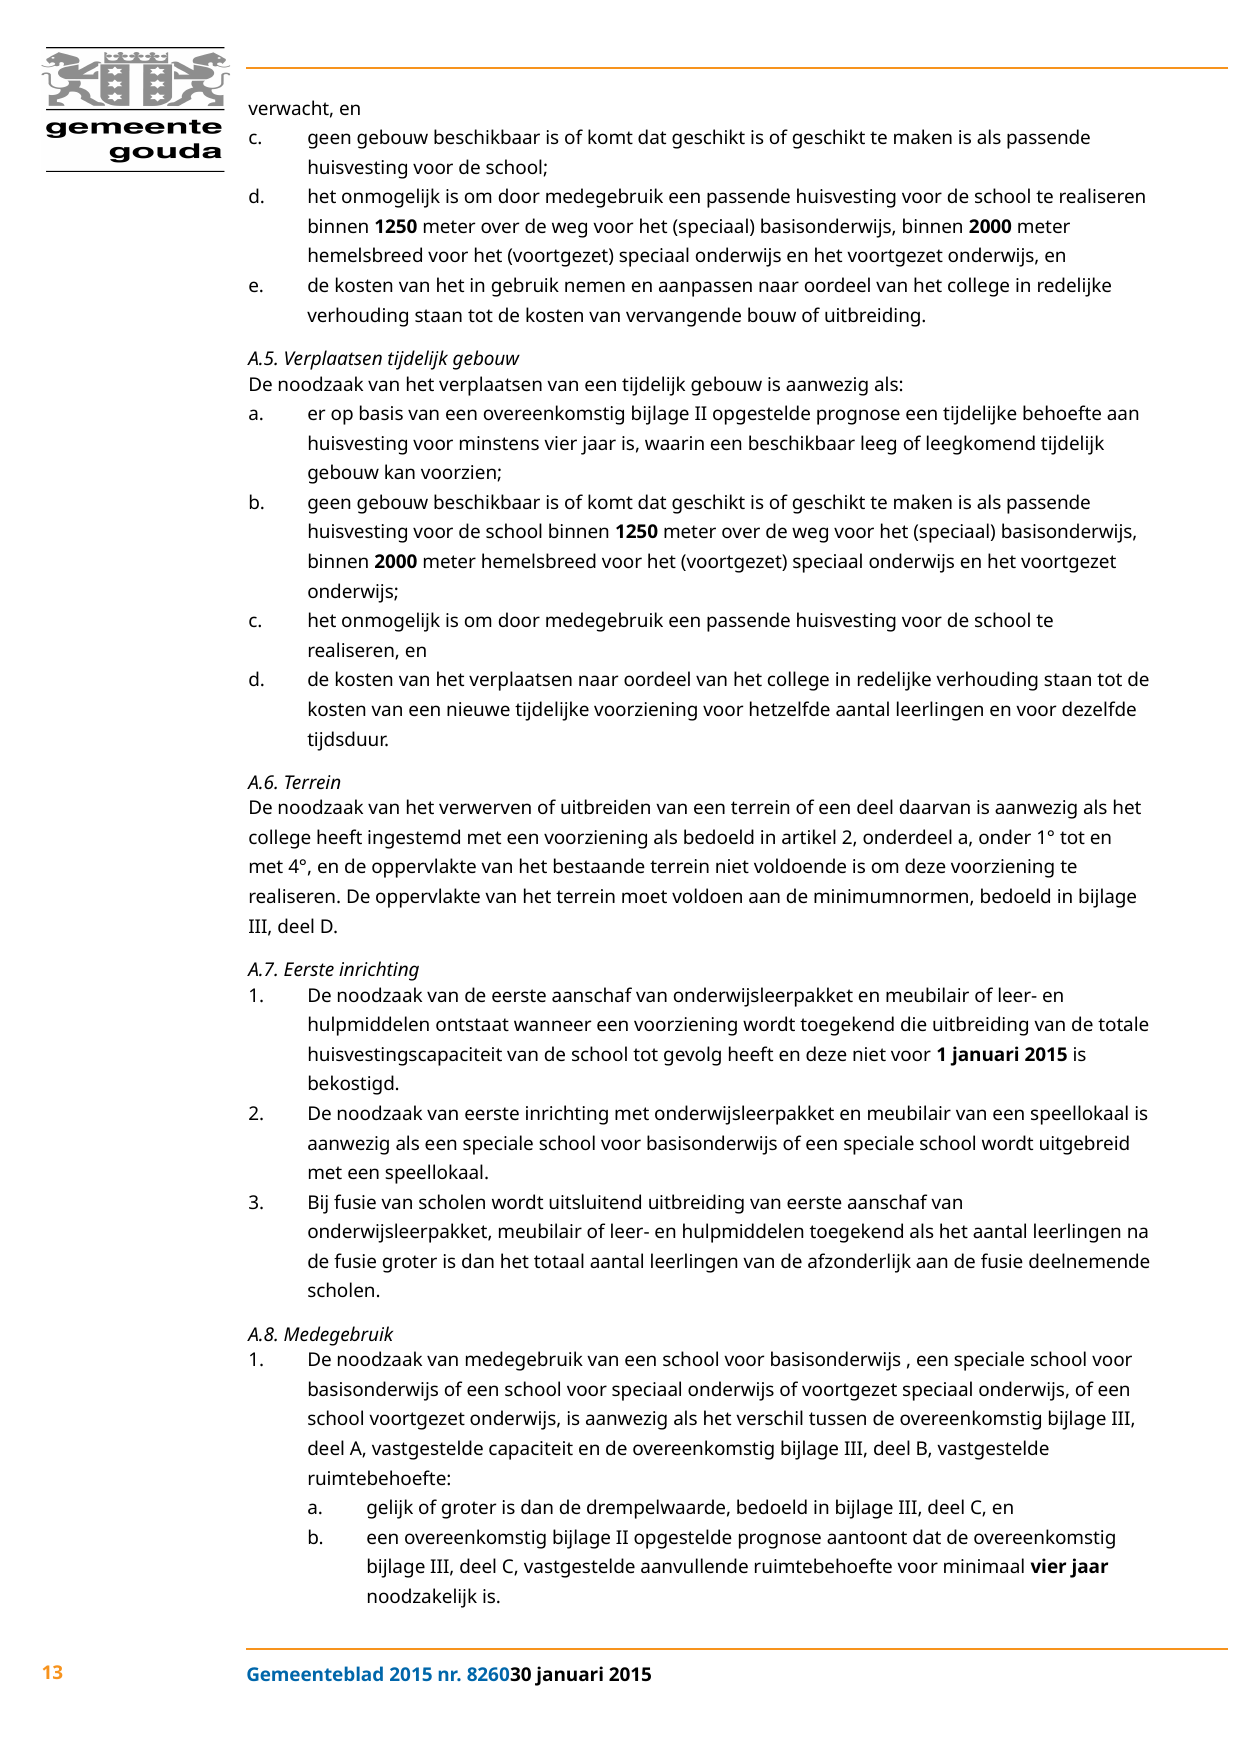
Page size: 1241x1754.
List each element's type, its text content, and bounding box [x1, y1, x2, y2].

list de kosten van het verplaatsen naar oordeel van het college in redelijke verhouding staan tot de kosten van een nieuwe tijdelijke voorziening voor hetzelfde aantal leerlingen en voor dezelfde tijdsduur. [248, 667, 1152, 751]
picture [41, 47, 231, 172]
list de kosten van het in gebruik nemen en aanpassen naar oordeel van het college in redelijke verhouding staan tot de kosten van vervangende bouw of uitbreiding. [248, 272, 1152, 328]
list een overeenkomstig bijlage II opgestelde prognose aantoont dat de overeenkomstig bijlage III, deel C, vastgestelde aanvullende ruimtebehoefte voor minimaal vier jaar noodzakelijk is. [307, 1524, 1152, 1609]
text A.8. Medegebruik [248, 1321, 1152, 1346]
list het onmogelijk is om door medegebruik een passende huisvesting voor de school te realiseren, en [248, 607, 1152, 663]
list gelijk of groter is dan de drempelwaarde, bedoeld in bijlage III, deel C, en [307, 1494, 1152, 1520]
list geen gebouw beschikbaar is of komt dat geschikt is of geschikt te maken is als passende huisvesting voor de school; [248, 124, 1152, 180]
text A.7. Eerste inrichting [248, 956, 1152, 982]
text De noodzaak van het verplaatsen van een tijdelijk gebouw is aanwezig als: [248, 371, 1152, 396]
list De noodzaak van eerste inrichting met onderwijsleerpakket en meubilair van een speellokaal is aanwezig als een speciale school voor basisonderwijs of een speciale school wordt uitgebreid met een speellokaal. [248, 1100, 1152, 1185]
text De noodzaak van het verwerven of uitbreiden van een terrein of een deel daarvan is aanwezig als het college heeft ingestemd met een voorziening als bedoeld in artikel 2, onderdeel a, onder 1° tot en met 4°, en de oppervlakte van het bestaande terrein niet voldoende is om deze voorziening te realiseren. De oppervlakte van het terrein moet voldoen aan de minimumnormen, bedoeld in bijlage III, deel D. [248, 794, 1152, 939]
text verwacht, en [248, 95, 1152, 121]
list Bij fusie van scholen wordt uitsluitend uitbreiding van eerste aanschaf van onderwijsleerpakket, meubilair of leer- en hulpmiddelen toegekend als het aantal leerlingen na de fusie groter is dan het totaal aantal leerlingen van de afzonderlijk aan de fusie deelnemende scholen. [248, 1189, 1152, 1303]
text A.5. Verplaatsen tijdelijk gebouw [248, 345, 1152, 371]
list De noodzaak van de eerste aanschaf van onderwijsleerpakket en meubilair of leer- en hulpmiddelen ontstaat wanneer een voorziening wordt toegekend die uitbreiding van de totale huisvestingscapaciteit van de school tot gevolg heeft en deze niet voor 1 januari 2015 is bekostigd. [248, 982, 1152, 1096]
list geen gebouw beschikbaar is of komt dat geschikt is of geschikt te maken is als passende huisvesting voor de school binnen 1250 meter over de weg voor het (speciaal) basisonderwijs, binnen 2000 meter hemelsbreed voor het (voortgezet) speciaal onderwijs en het voortgezet onderwijs; [248, 489, 1152, 603]
list er op basis van een overeenkomstig bijlage II opgestelde prognose een tijdelijke behoefte aan huisvesting voor minstens vier jaar is, waarin een beschikbaar leeg of leegkomend tijdelijk gebouw kan voorzien; [248, 400, 1152, 485]
list De noodzaak van medegebruik van een school voor basisonderwijs , een speciale school voor basisonderwijs of een school voor speciaal onderwijs of voortgezet speciaal onderwijs, of een school voortgezet onderwijs, is aanwezig als het verschil tussen de overeenkomstig bijlage III, deel A, vastgestelde capaciteit en de overeenkomstig bijlage III, deel B, vastgestelde ruimtebehoefte: [248, 1346, 1152, 1491]
list het onmogelijk is om door medegebruik een passende huisvesting voor de school te realiseren binnen 1250 meter over de weg voor het (speciaal) basisonderwijs, binnen 2000 meter hemelsbreed voor het (voortgezet) speciaal onderwijs en het voortgezet onderwijs, en [248, 183, 1152, 268]
text A.6. Terrein [248, 769, 1152, 794]
